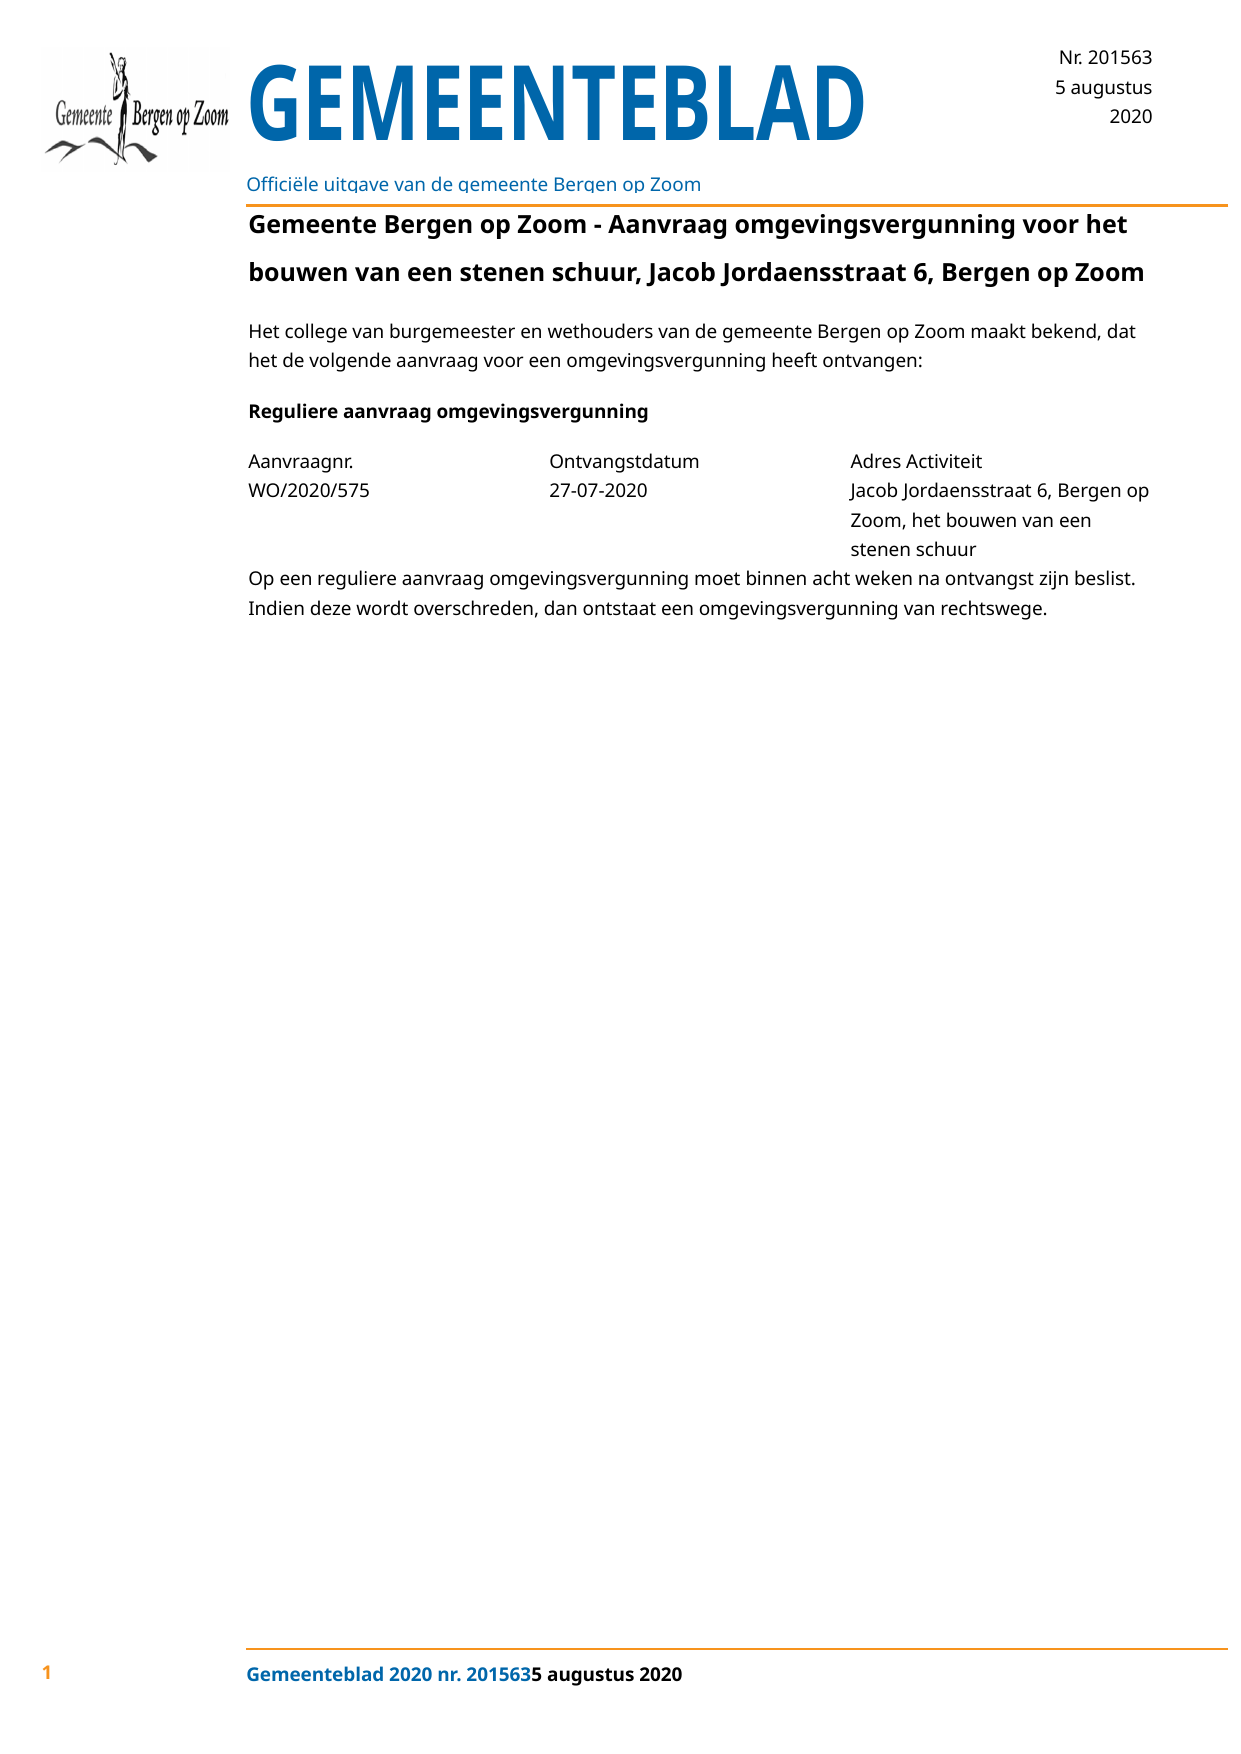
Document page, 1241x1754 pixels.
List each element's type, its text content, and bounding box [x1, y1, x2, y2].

text Gemeente Bergen op Zoom - Aanvraag omgevingsvergunning voor het bouwen van een stenen schuur, Jacob Jordaensstraat 6, Bergen op Zoom [248, 207, 1152, 288]
table_header WO/2020/575 [248, 478, 549, 562]
text Het college van burgemeester en wethouders van de gemeente Bergen op Zoom maakt bekend, dat het de volgende aanvraag voor een omgevingsvergunning heeft ontvangen: [248, 318, 1152, 373]
table_header Ontvangstdatum [549, 449, 850, 474]
table_header Jacob Jordaensstraat 6, Bergen op Zoom, het bouwen van een stenen schuur [850, 478, 1152, 562]
text Reguliere aanvraag omgevingsvergunning [248, 398, 1152, 424]
table_header Adres Activiteit [850, 449, 1152, 474]
text Op een reguliere aanvraag omgevingsvergunning moet binnen acht weken na ontvangst zijn beslist. Indien deze wordt overschreden, dan ontstaat een omgevingsvergunning van rechtswege. [248, 566, 1152, 621]
table_header Aanvraagnr. [248, 449, 549, 474]
table_header 27-07-2020 [549, 478, 850, 562]
picture [41, 47, 231, 172]
